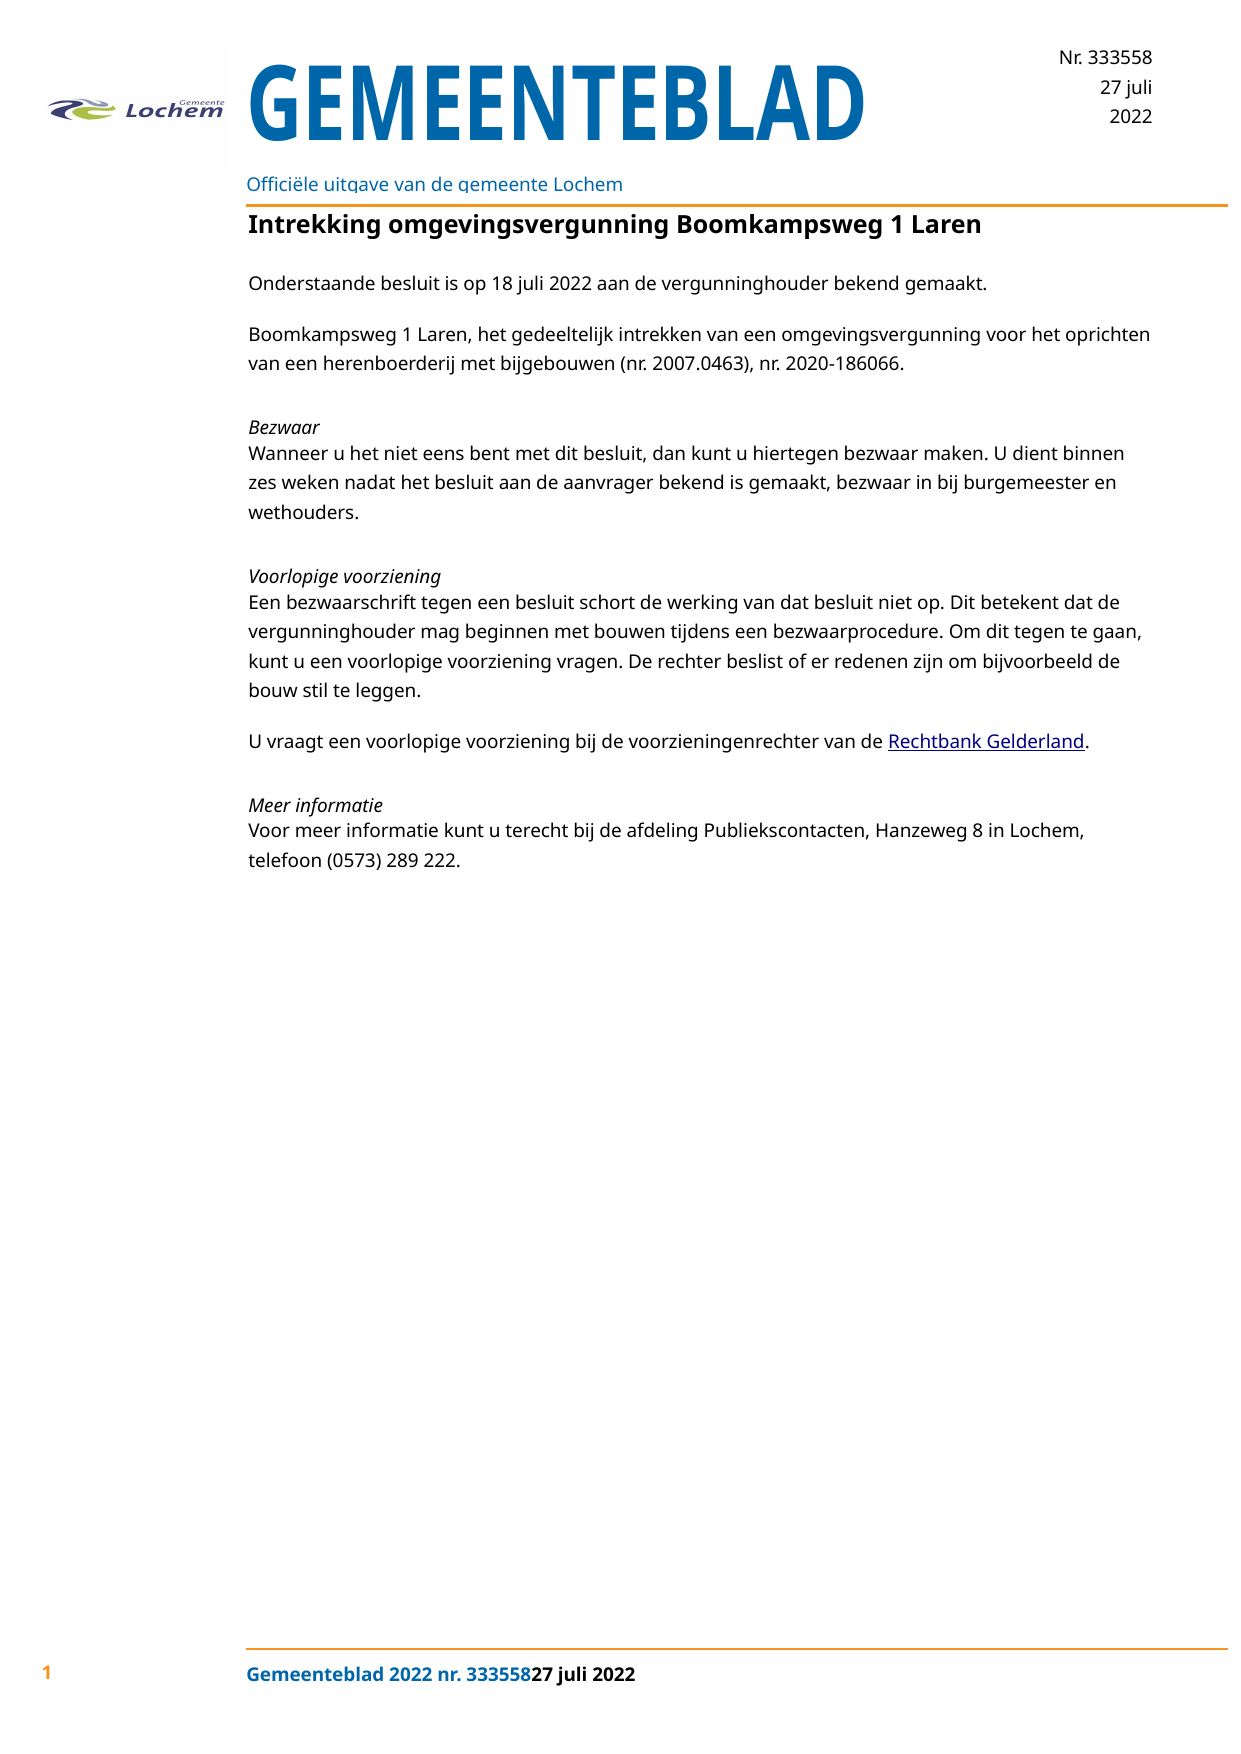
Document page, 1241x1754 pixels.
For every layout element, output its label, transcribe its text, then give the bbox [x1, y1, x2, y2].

text Een bezwaarschrift tegen een besluit schort de werking van dat besluit niet op. Dit betekent dat de vergunninghouder mag beginnen met bouwen tijdens een bezwaarprocedure. Om dit tegen te gaan, kunt u een voorlopige voorziening vragen. De rechter beslist of er redenen zijn om bijvoorbeeld de bouw stil te leggen. [248, 589, 1152, 703]
text Onderstaande besluit is op 18 juli 2022 aan de vergunninghouder bekend gemaakt. [248, 270, 1152, 296]
picture [41, 47, 231, 172]
text Intrekking omgevingsvergunning Boomkampsweg 1 Laren [248, 207, 1152, 241]
text Wanneer u het niet eens bent met dit besluit, dan kunt u hiertegen bezwaar maken. U dient binnen zes weken nadat het besluit aan de aanvrager bekend is gemaakt, bezwaar in bij burgemeester en wethouders. [248, 440, 1152, 525]
text Bezwaar [248, 414, 1152, 440]
text Meer informatie [248, 792, 1152, 818]
text U vraagt een voorlopige voorziening bij de voorzieningenrechter van de Rechtbank Gelderland. [248, 728, 1152, 754]
text Voorlopige voorziening [248, 563, 1152, 589]
text Voor meer informatie kunt u terecht bij de afdeling Publiekscontacten, Hanzeweg 8 in Lochem, telefoon (0573) 289 222. [248, 818, 1152, 873]
text Boomkampsweg 1 Laren, het gedeeltelijk intrekken van een omgevingsvergunning voor het oprichten van een herenboerderij met bijgebouwen (nr. 2007.0463), nr. 2020-186066. [248, 321, 1152, 376]
